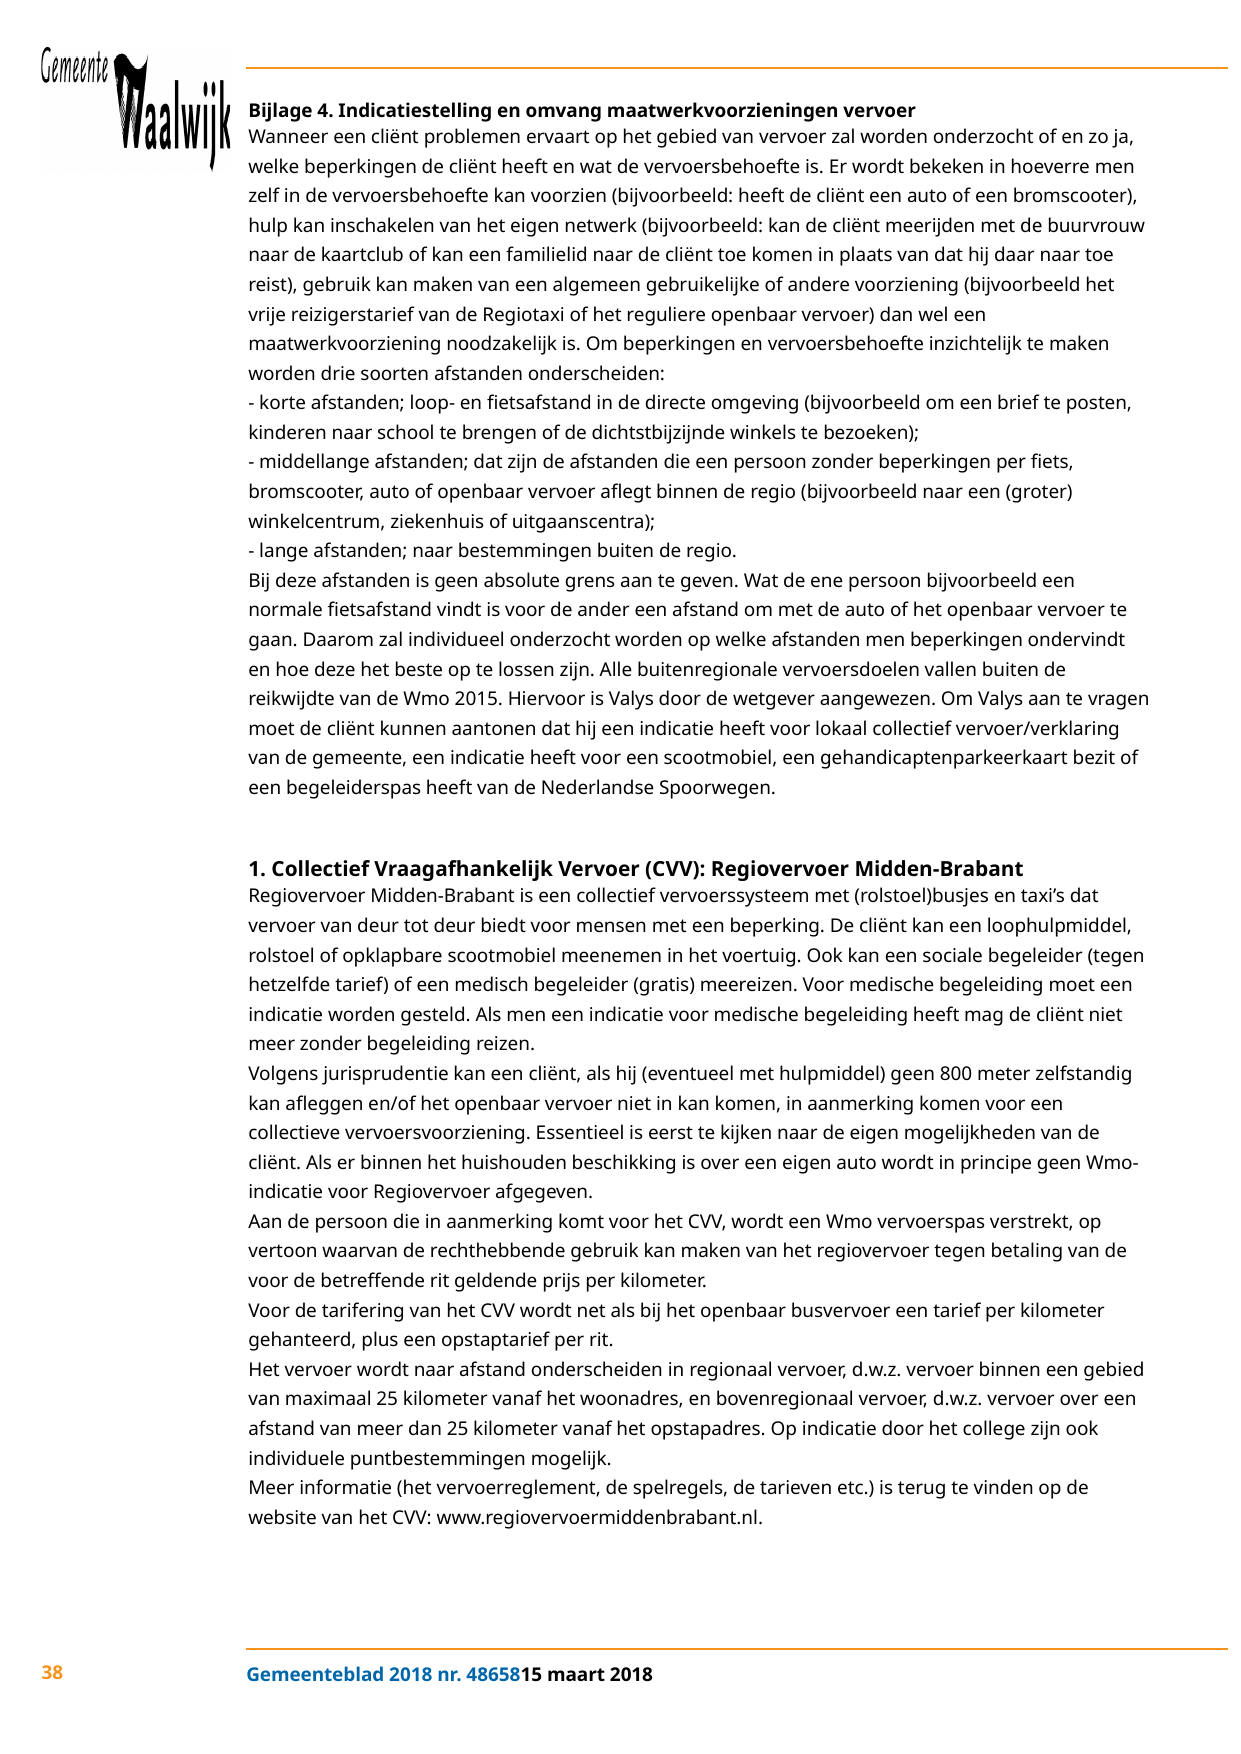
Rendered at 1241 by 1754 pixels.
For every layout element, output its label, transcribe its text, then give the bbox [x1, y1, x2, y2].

picture [41, 47, 231, 172]
text Aan de persoon die in aanmerking komt voor het CVV, wordt een Wmo vervoerspas verstrekt, op vertoon waarvan de rechthebbende gebruik kan maken van het regiovervoer tegen betaling van de voor de betreffende rit geldende prijs per kilometer. [248, 1208, 1152, 1293]
text Voor de tarifering van het CVV wordt net als bij het openbaar busvervoer een tarief per kilometer gehanteerd, plus een opstaptarief per rit. [248, 1297, 1152, 1352]
text Meer informatie (het vervoerreglement, de spelregels, de tarieven etc.) is terug te vinden op de website van het CVV: www.regiovervoermiddenbrabant.nl. [248, 1474, 1152, 1529]
text - lange afstanden; naar bestemmingen buiten de regio. [248, 537, 1152, 563]
text Bijlage 4. Indicatiestelling en omvang maatwerkvoorzieningen vervoer [248, 95, 1152, 123]
text - middellange afstanden; dat zijn de afstanden die een persoon zonder beperkingen per fiets, bromscooter, auto of openbaar vervoer aflegt binnen de regio (bijvoorbeeld naar een (groter) winkelcentrum, ziekenhuis of uitgaanscentra); [248, 449, 1152, 534]
text Regiovervoer Midden-Brabant is een collectief vervoerssysteem met (rolstoel)busjes en taxi’s dat vervoer van deur tot deur biedt voor mensen met een beperking. De cliënt kan een loophulpmiddel, rolstoel of opklapbare scootmobiel meenemen in het voertuig. Ook kan een sociale begeleider (tegen hetzelfde tarief) of een medisch begeleider (gratis) meereizen. Voor medische begeleiding moet een indicatie worden gesteld. Als men een indicatie voor medische begeleiding heeft mag de cliënt niet meer zonder begeleiding reizen. [248, 883, 1152, 1056]
text Het vervoer wordt naar afstand onderscheiden in regionaal vervoer, d.w.z. vervoer binnen een gebied van maximaal 25 kilometer vanaf het woonadres, en bovenregionaal vervoer, d.w.z. vervoer over een afstand van meer dan 25 kilometer vanaf het opstapadres. Op indicatie door het college zijn ook individuele puntbestemmingen mogelijk. [248, 1356, 1152, 1470]
text 1. Collectief Vraagafhankelijk Vervoer (CVV): Regiovervoer Midden-Brabant [248, 854, 1152, 883]
text Wanneer een cliënt problemen ervaart op het gebied van vervoer zal worden onderzocht of en zo ja, welke beperkingen de cliënt heeft en wat de vervoersbehoefte is. Er wordt bekeken in hoeverre men zelf in de vervoersbehoefte kan voorzien (bijvoorbeeld: heeft de cliënt een auto of een bromscooter), hulp kan inschakelen van het eigen netwerk (bijvoorbeeld: kan de cliënt meerijden met de buurvrouw naar de kaartclub of kan een familielid naar de cliënt toe komen in plaats van dat hij daar naar toe reist), gebruik kan maken van een algemeen gebruikelijke of andere voorziening (bijvoorbeeld het vrije reizigerstarief van de Regiotaxi of het reguliere openbaar vervoer) dan wel een maatwerkvoorziening noodzakelijk is. Om beperkingen en vervoersbehoefte inzichtelijk te maken worden drie soorten afstanden onderscheiden: [248, 123, 1152, 386]
text Bij deze afstanden is geen absolute grens aan te geven. Wat de ene persoon bijvoorbeeld een normale fietsafstand vindt is voor de ander een afstand om met de auto of het openbaar vervoer te gaan. Daarom zal individueel onderzocht worden op welke afstanden men beperkingen ondervindt en hoe deze het beste op te lossen zijn. Alle buitenregionale vervoersdoelen vallen buiten de reikwijdte van de Wmo 2015. Hiervoor is Valys door de wetgever aangewezen. Om Valys aan te vragen moet de cliënt kunnen aantonen dat hij een indicatie heeft voor lokaal collectief vervoer/verklaring van de gemeente, een indicatie heeft voor een scootmobiel, een gehandicaptenparkeerkaart bezit of een begeleiderspas heeft van de Nederlandse Spoorwegen. [248, 567, 1152, 800]
text - korte afstanden; loop- en fietsafstand in de directe omgeving (bijvoorbeeld om een brief te posten, kinderen naar school te brengen of de dichtstbijzijnde winkels te bezoeken); [248, 389, 1152, 445]
text Volgens jurisprudentie kan een cliënt, als hij (eventueel met hulpmiddel) geen 800 meter zelfstandig kan afleggen en/of het openbaar vervoer niet in kan komen, in aanmerking komen voor een collectieve vervoersvoorziening. Essentieel is eerst te kijken naar de eigen mogelijkheden van de cliënt. Als er binnen het huishouden beschikking is over een eigen auto wordt in principe geen Wmo-indicatie voor Regiovervoer afgegeven. [248, 1060, 1152, 1204]
